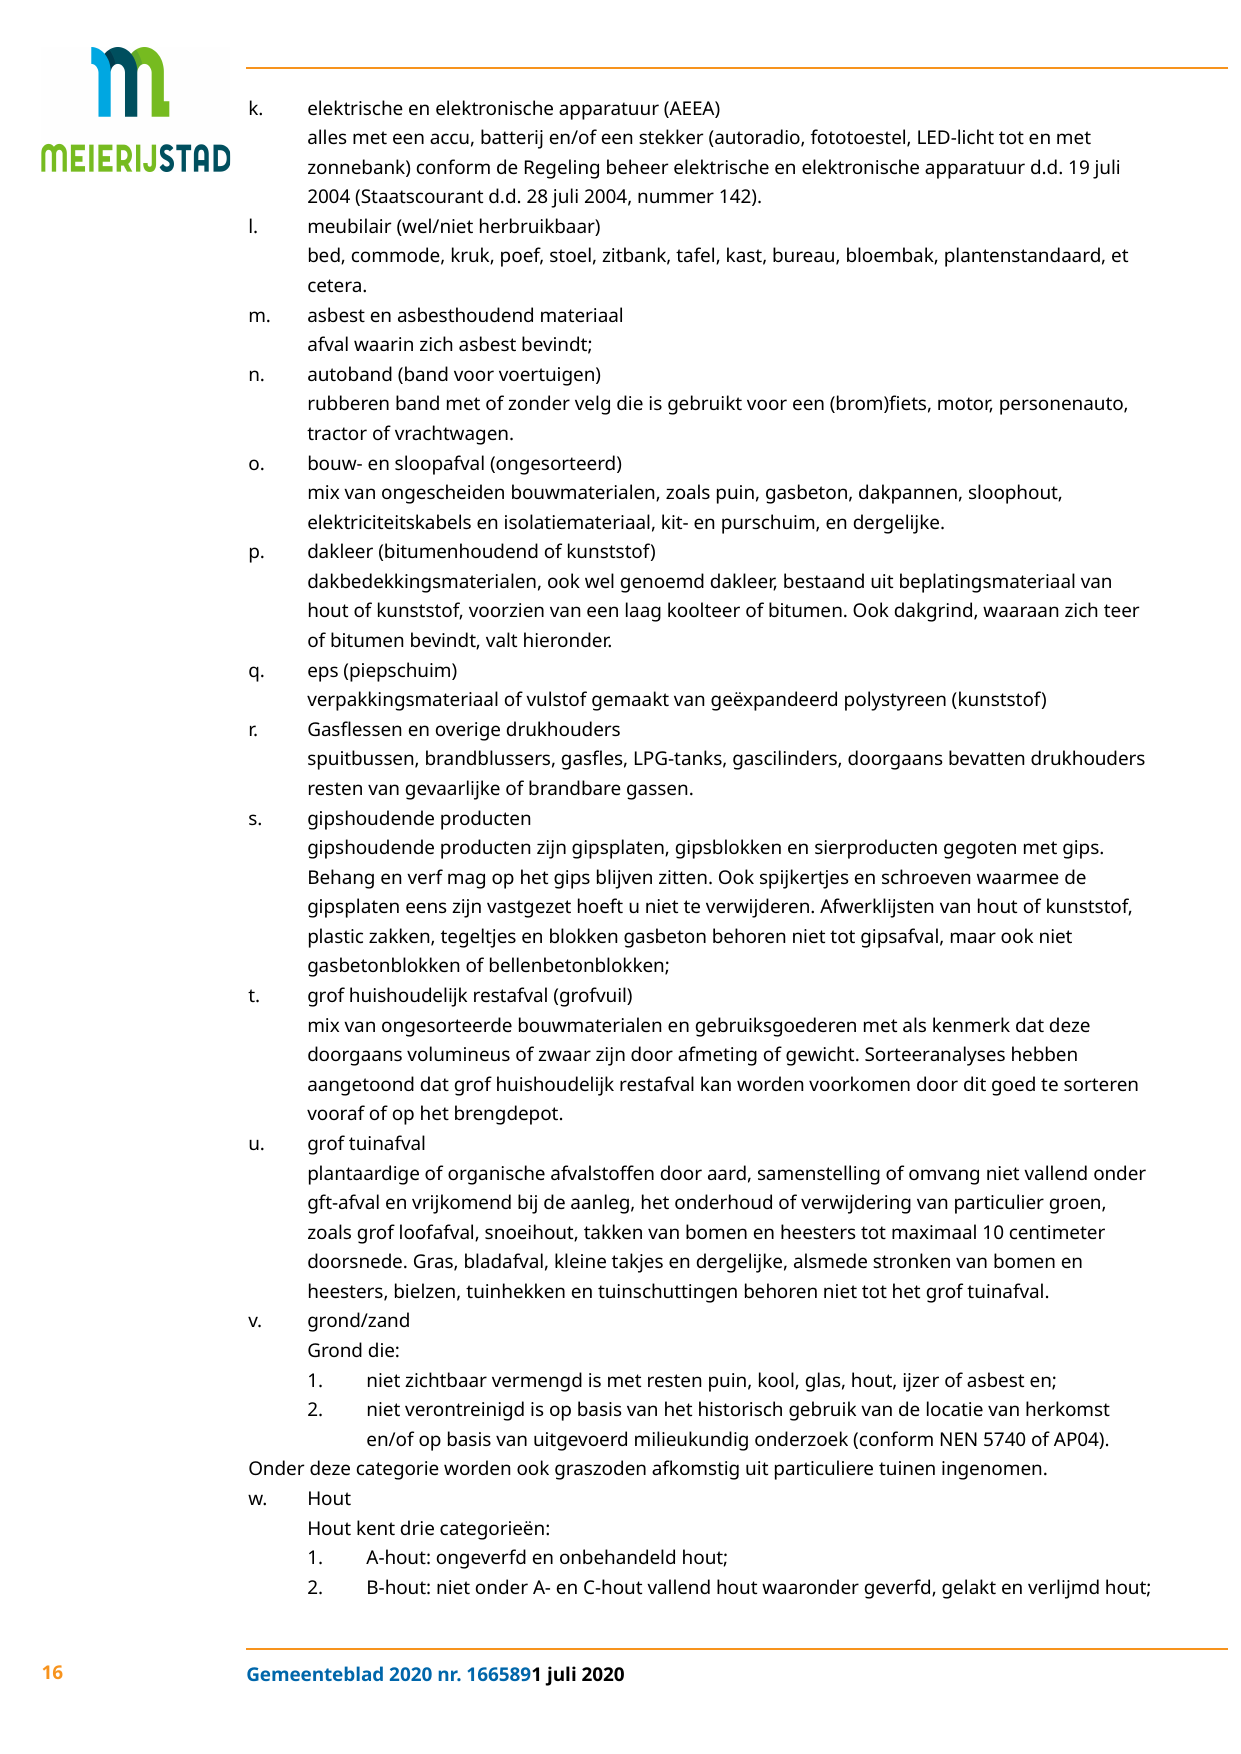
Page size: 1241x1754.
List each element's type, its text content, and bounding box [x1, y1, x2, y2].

list verpakkingsmateriaal of vulstof gemaakt van geëxpandeerd polystyreen (kunststof) [248, 686, 1152, 712]
picture [41, 47, 231, 172]
list mix van ongescheiden bouwmaterialen, zoals puin, gasbeton, dakpannen, sloophout, elektriciteitskabels en isolatiemateriaal, kit- en purschuim, en dergelijke. [248, 479, 1152, 535]
list B-hout: niet onder A- en C-hout vallend hout waaronder geverfd, gelakt en verlijmd hout; [307, 1574, 1152, 1600]
list rubberen band met of zonder velg die is gebruikt voor een (brom)fiets, motor, personenauto, tractor of vrachtwagen. [248, 391, 1152, 446]
list niet verontreinigd is op basis van het historisch gebruik van de locatie van herkomst en/of op basis van uitgevoerd milieukundig onderzoek (conform NEN 5740 of AP04). [307, 1396, 1152, 1452]
list niet zichtbaar vermengd is met resten puin, kool, glas, hout, ijzer of asbest en; [307, 1367, 1152, 1393]
list Hout kent drie categorieën: [248, 1515, 1152, 1541]
list asbest en asbesthoudend materiaal [248, 302, 1152, 328]
list gipshoudende producten zijn gipsplaten, gipsblokken en sierproducten gegoten met gips. Behang en verf mag op het gips blijven zitten. Ook spijkertjes en schroeven waarmee de gipsplaten eens zijn vastgezet hoeft u niet te verwijderen. Afwerklijsten van hout of kunststof, plastic zakken, tegeltjes en blokken gasbeton behoren niet tot gipsafval, maar ook niet gasbetonblokken of bellenbetonblokken; [248, 834, 1152, 978]
list bed, commode, kruk, poef, stoel, zitbank, tafel, kast, bureau, bloembak, plantenstandaard, et cetera. [248, 243, 1152, 298]
list afval waarin zich asbest bevindt; [248, 331, 1152, 357]
list gipshoudende producten [248, 805, 1152, 831]
list grond/zand [248, 1308, 1152, 1333]
list plantaardige of organische afvalstoffen door aard, samenstelling of omvang niet vallend onder gft-afval en vrijkomend bij de aanleg, het onderhoud of verwijdering van particulier groen, zoals grof loofafval, snoeihout, takken van bomen en heesters tot maximaal 10 centimeter doorsnede. Gras, bladafval, kleine takjes en dergelijke, alsmede stronken van bomen en heesters, bielzen, tuinhekken en tuinschuttingen behoren niet tot het grof tuinafval. [248, 1160, 1152, 1304]
list A-hout: ongeverfd en onbehandeld hout; [307, 1544, 1152, 1570]
list Hout [248, 1485, 1152, 1511]
list eps (piepschuim) [248, 657, 1152, 683]
list bouw- en sloopafval (ongesorteerd) [248, 450, 1152, 476]
list Gasflessen en overige drukhouders [248, 716, 1152, 742]
list mix van ongesorteerde bouwmaterialen en gebruiksgoederen met als kenmerk dat deze doorgaans volumineus of zwaar zijn door afmeting of gewicht. Sorteeranalyses hebben aangetoond dat grof huishoudelijk restafval kan worden voorkomen door dit goed te sorteren vooraf of op het brengdepot. [248, 1012, 1152, 1126]
list grof huishoudelijk restafval (grofvuil) [248, 982, 1152, 1008]
text Onder deze categorie worden ook graszoden afkomstig uit particuliere tuinen ingenomen. [248, 1456, 1152, 1481]
list dakbedekkingsmaterialen, ook wel genoemd dakleer, bestaand uit beplatingsmateriaal van hout of kunststof, voorzien van een laag koolteer of bitumen. Ook dakgrind, waaraan zich teer of bitumen bevindt, valt hieronder. [248, 568, 1152, 653]
list grof tuinafval [248, 1130, 1152, 1156]
list Grond die: [248, 1337, 1152, 1363]
list elektrische en elektronische apparatuur (AEEA) [248, 95, 1152, 121]
list meubilair (wel/niet herbruikbaar) [248, 213, 1152, 239]
list dakleer (bitumenhoudend of kunststof) [248, 538, 1152, 564]
list alles met een accu, batterij en/of een stekker (autoradio, fototoestel, LED-licht tot en met zonnebank) conform de Regeling beheer elektrische en elektronische apparatuur d.d. 19 juli 2004 (Staatscourant d.d. 28 juli 2004, nummer 142). [248, 124, 1152, 209]
list spuitbussen, brandblussers, gasfles, LPG-tanks, gascilinders, doorgaans bevatten drukhouders resten van gevaarlijke of brandbare gassen. [248, 746, 1152, 801]
list autoband (band voor voertuigen) [248, 361, 1152, 387]
